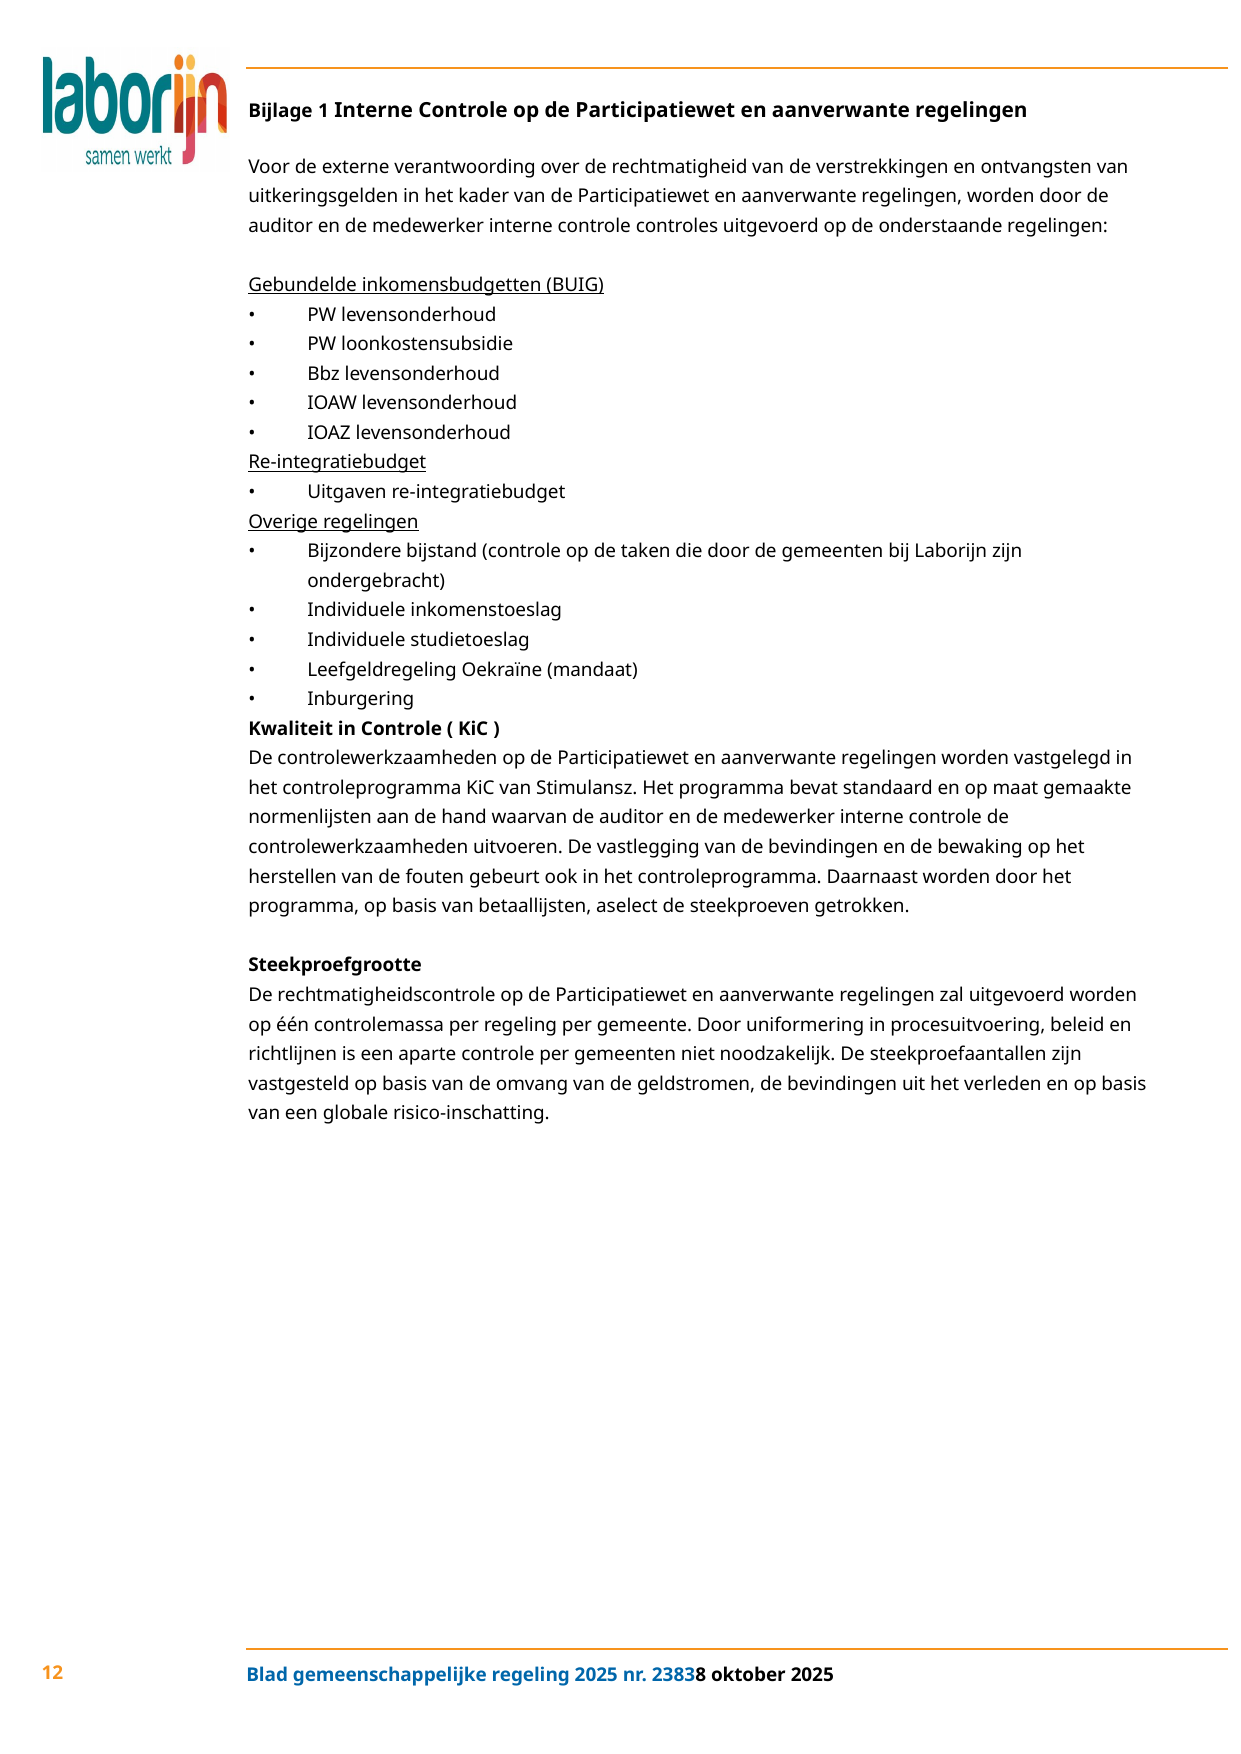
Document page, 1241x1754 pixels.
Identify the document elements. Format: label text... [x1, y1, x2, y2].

picture [41, 47, 231, 172]
list Individuele studietoeslag [248, 626, 1152, 652]
text Bijlage 1 Interne Controle op de Participatiewet en aanverwante regelingen [248, 95, 1152, 123]
text Gebundelde inkomensbudgetten (BUIG) [248, 271, 1152, 297]
text De controlewerkzaamheden op de Participatiewet en aanverwante regelingen worden vastgelegd in het controleprogramma KiC van Stimulansz. Het programma bevat standaard en op maat gemaakte normenlijsten aan de hand waarvan de auditor en de medewerker interne controle de controlewerkzaamheden uitvoeren. De vastlegging van de bevindingen en de bewaking op het herstellen van de fouten gebeurt ook in het controleprogramma. Daarnaast worden door het programma, op basis van betaallijsten, aselect de steekproeven getrokken. [248, 744, 1152, 918]
list Individuele inkomenstoeslag [248, 597, 1152, 622]
list IOAW levensonderhoud [248, 389, 1152, 415]
list PW levensonderhoud [248, 301, 1152, 327]
text Overige regelingen [248, 508, 1152, 534]
list Bijzondere bijstand (controle op de taken die door de gemeenten bij Laborijn zijn ondergebracht) [248, 537, 1152, 593]
text Re-integratiebudget [248, 449, 1152, 474]
list IOAZ levensonderhoud [248, 419, 1152, 445]
list Inburgering [248, 685, 1152, 711]
list Leefgeldregeling Oekraïne (mandaat) [248, 656, 1152, 682]
list PW loonkostensubsidie [248, 330, 1152, 356]
list Bbz levensonderhoud [248, 360, 1152, 386]
text Voor de externe verantwoording over de rechtmatigheid van de verstrekkingen en ontvangsten van uitkeringsgelden in het kader van de Participatiewet en aanverwante regelingen, worden door de auditor en de medewerker interne controle controles uitgevoerd op de onderstaande regelingen: [248, 153, 1152, 238]
text De rechtmatigheidscontrole op de Participatiewet en aanverwante regelingen zal uitgevoerd worden op één controlemassa per regeling per gemeente. Door uniformering in procesuitvoering, beleid en richtlijnen is een aparte controle per gemeenten niet noodzakelijk. De steekproefaantallen zijn vastgesteld op basis van de omvang van de geldstromen, de bevindingen uit het verleden en op basis van een globale risico-inschatting. [248, 981, 1152, 1125]
text Kwaliteit in Controle ( KiC ) [248, 715, 1152, 741]
list Uitgaven re-integratiebudget [248, 478, 1152, 504]
text Steekproefgrootte [248, 952, 1152, 977]
